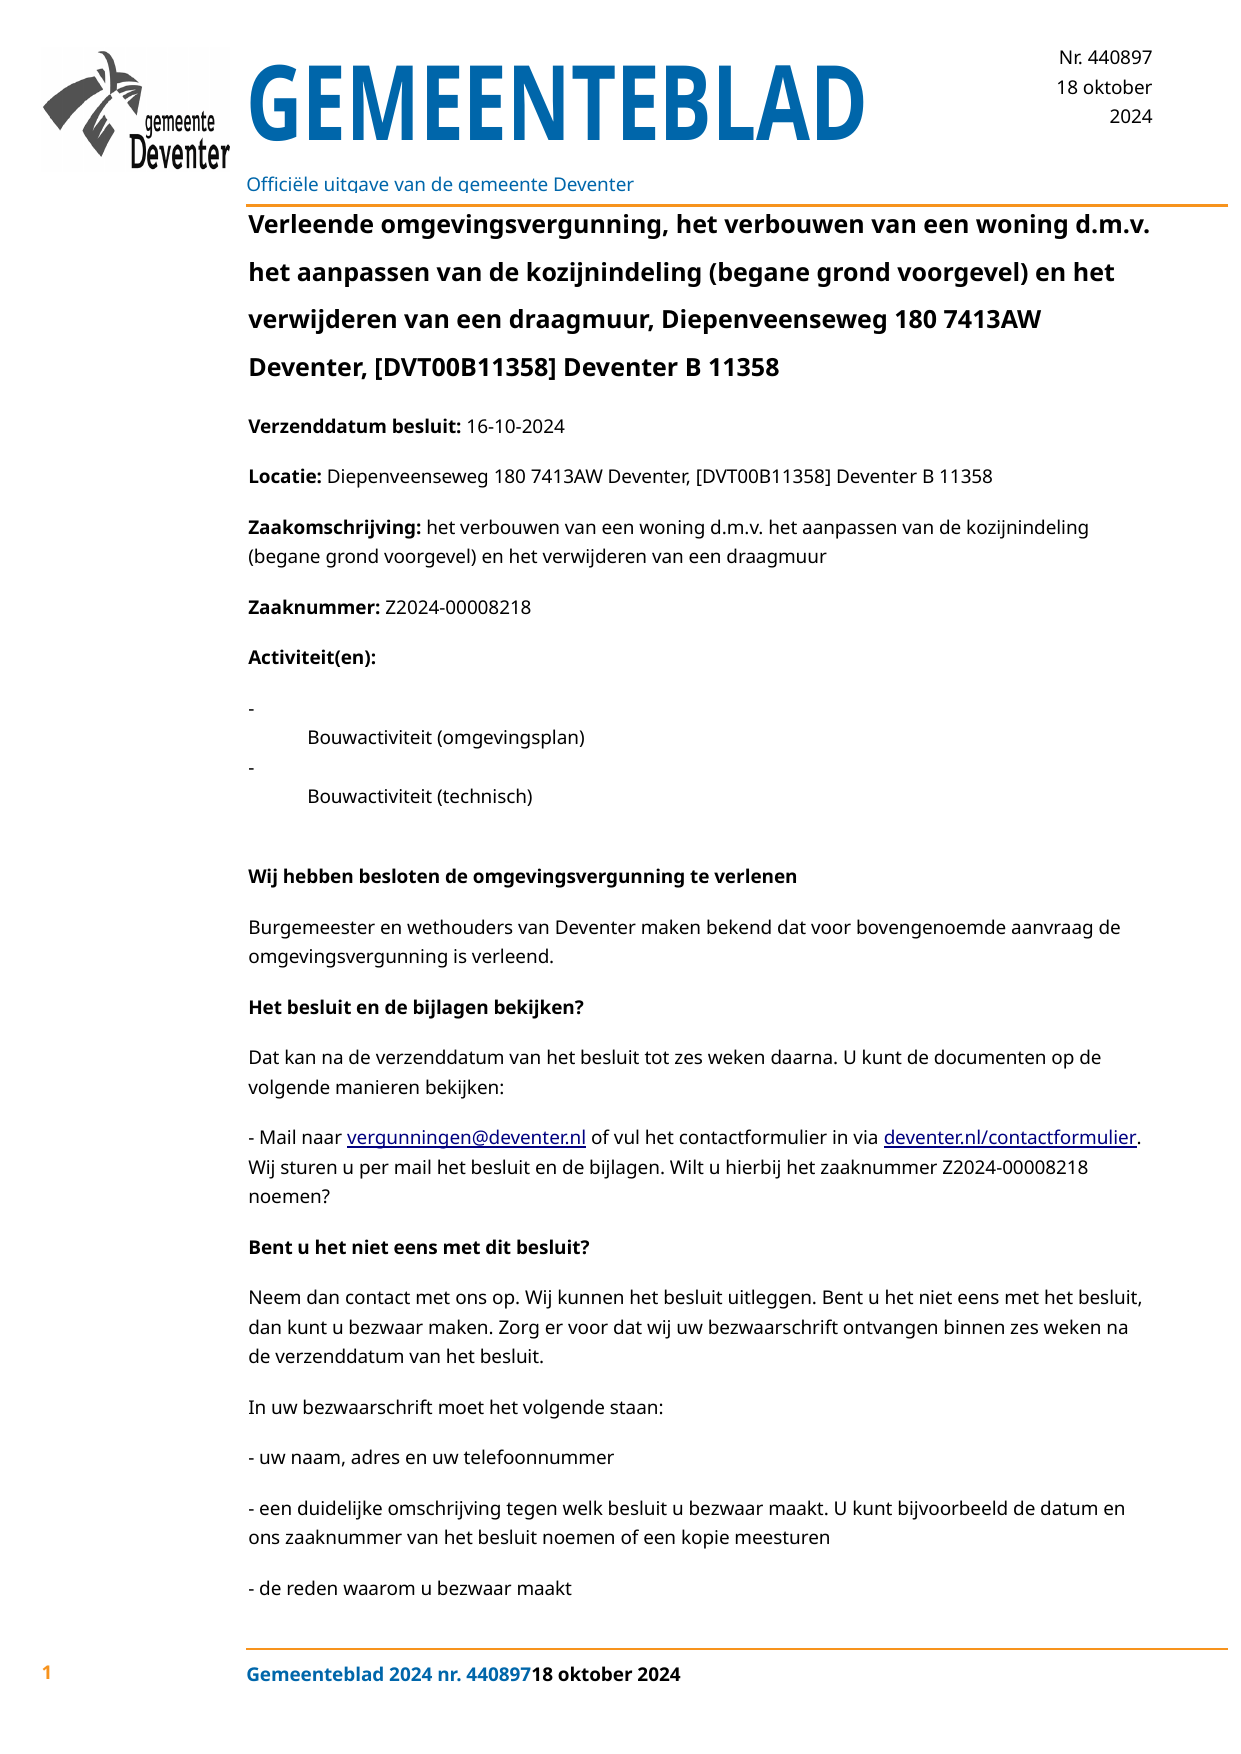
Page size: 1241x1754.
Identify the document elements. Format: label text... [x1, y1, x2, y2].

picture [41, 47, 231, 172]
text Activiteit(en): [248, 644, 1152, 670]
text Neem dan contact met ons op. Wij kunnen het besluit uitleggen. Bent u het niet eens met het besluit, dan kunt u bezwaar maken. Zorg er voor dat wij uw bezwaarschrift ontvangen binnen zes weken na de verzenddatum van het besluit. [248, 1284, 1152, 1369]
list Bouwactiviteit (technisch) [248, 783, 1152, 809]
text Locatie: Diepenveenseweg 180 7413AW Deventer, [DVT00B11358] Deventer B 11358 [248, 463, 1152, 489]
text Zaaknummer: Z2024-00008218 [248, 594, 1152, 620]
text - een duidelijke omschrijving tegen welk besluit u bezwaar maakt. U kunt bijvoorbeeld de datum en ons zaaknummer van het besluit noemen of een kopie meesturen [248, 1495, 1152, 1550]
text Burgemeester en wethouders van Deventer maken bekend dat voor bovengenoemde aanvraag de omgevingsvergunning is verleend. [248, 914, 1152, 969]
text Dat kan na de verzenddatum van het besluit tot zes weken daarna. U kunt de documenten op de volgende manieren bekijken: [248, 1044, 1152, 1100]
list Bouwactiviteit (omgevingsplan) [248, 724, 1152, 750]
text Zaakomschrijving: het verbouwen van een woning d.m.v. het aanpassen van de kozijnindeling (begane grond voorgevel) en het verwijderen van een draagmuur [248, 514, 1152, 569]
text In uw bezwaarschrift moet het volgende staan: [248, 1394, 1152, 1420]
text - uw naam, adres en uw telefoonnummer [248, 1444, 1152, 1470]
text Verleende omgevingsvergunning, het verbouwen van een woning d.m.v. het aanpassen van de kozijnindeling (begane grond voorgevel) en het verwijderen van een draagmuur, Diepenveenseweg 180 7413AW Deventer, [DVT00B11358] Deventer B 11358 [248, 207, 1152, 384]
text - de reden waarom u bezwaar maakt [248, 1575, 1152, 1601]
text Wij hebben besloten de omgevingsvergunning te verlenen [248, 863, 1152, 889]
text - Mail naar vergunningen@deventer.nl of vul het contactformulier in via deventer.nl/contactformulier. Wij sturen u per mail het besluit en de bijlagen. Wilt u hierbij het zaaknummer Z2024-00008218 noemen? [248, 1124, 1152, 1209]
text Bent u het niet eens met dit besluit? [248, 1234, 1152, 1260]
text Verzenddatum besluit: 16-10-2024 [248, 413, 1152, 439]
text Het besluit en de bijlagen bekijken? [248, 994, 1152, 1020]
